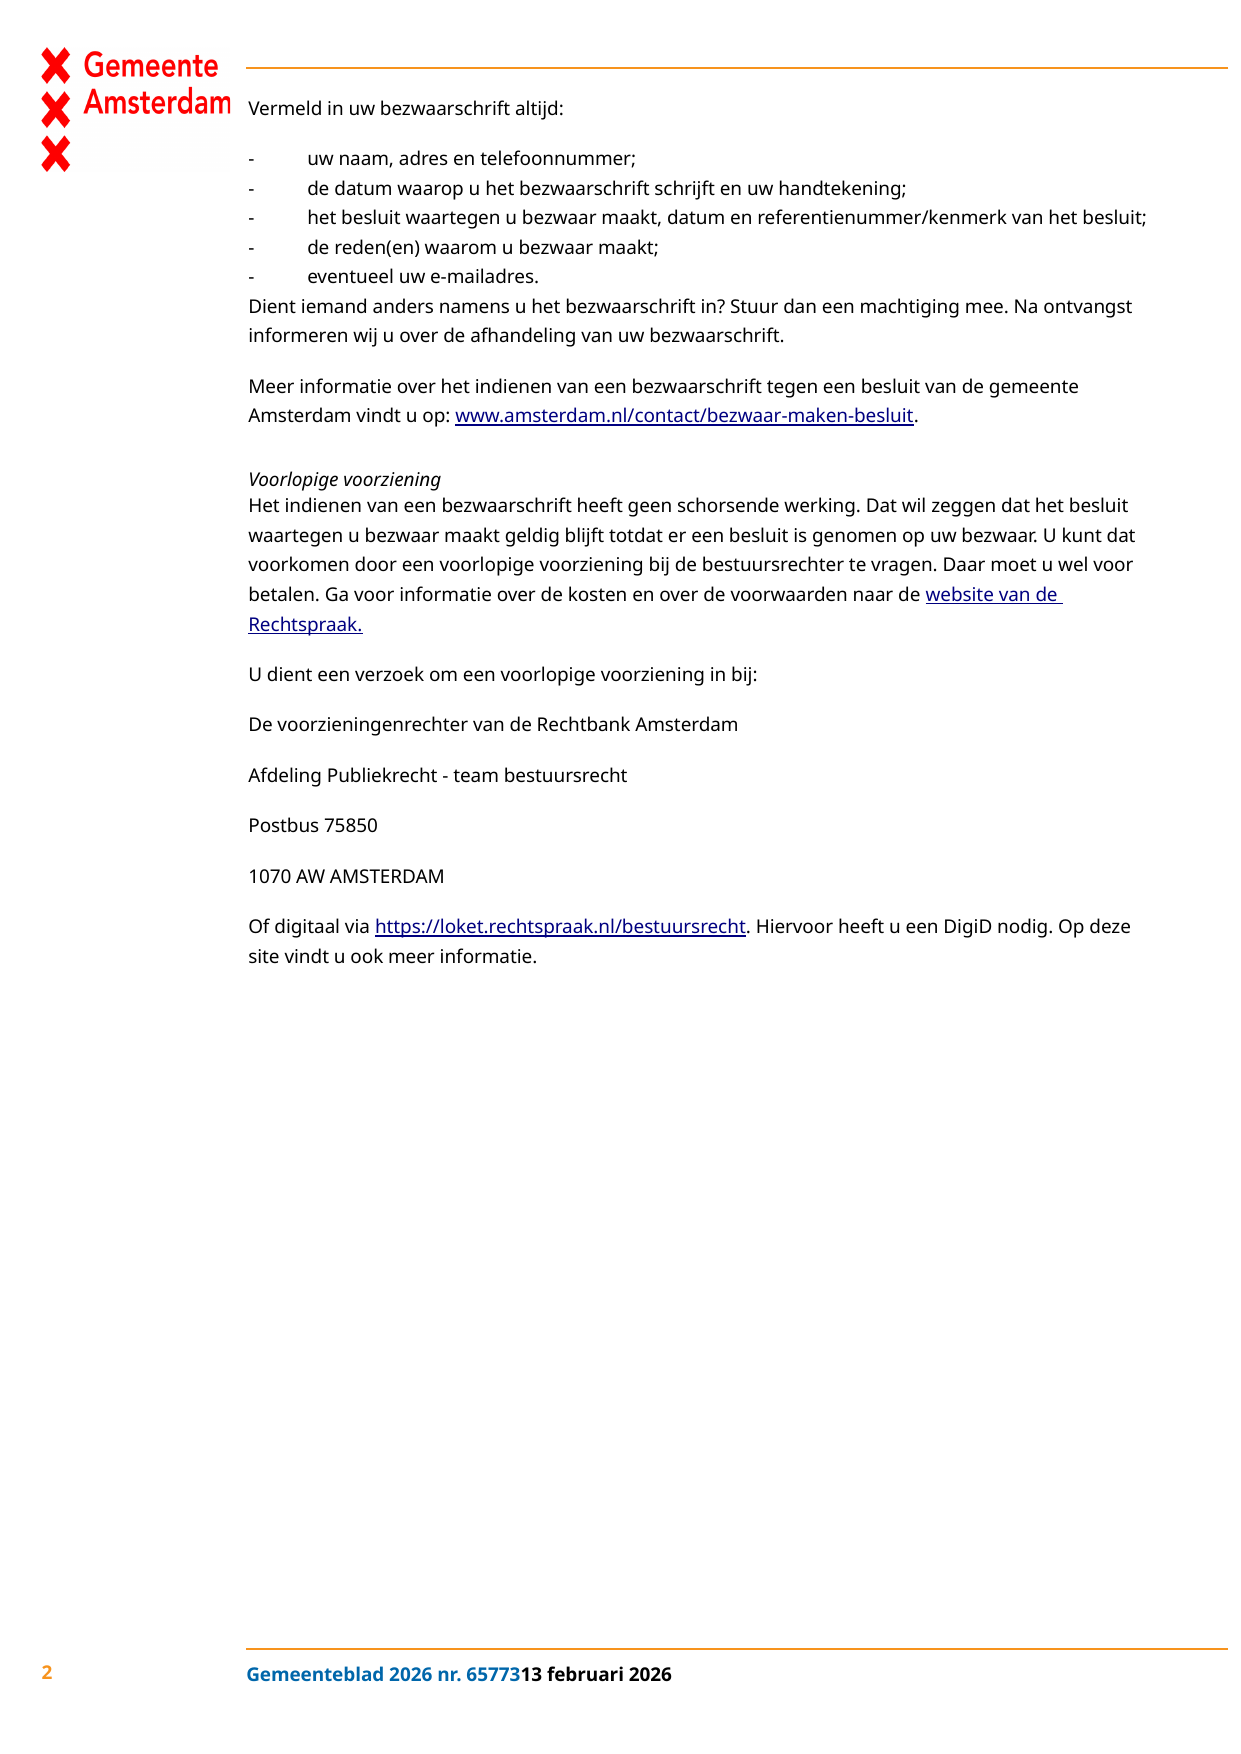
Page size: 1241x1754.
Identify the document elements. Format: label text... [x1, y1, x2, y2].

text De voorzieningenrechter van de Rechtbank Amsterdam [248, 712, 1152, 737]
text Dient iemand anders namens u het bezwaarschrift in? Stuur dan een machtiging mee. Na ontvangst informeren wij u over de afhandeling van uw bezwaarschrift. [248, 293, 1152, 348]
list de datum waarop u het bezwaarschrift schrijft en uw handtekening; [248, 175, 1152, 201]
text U dient een verzoek om een voorlopige voorziening in bij: [248, 661, 1152, 687]
list eventueel uw e-mailadres. [248, 263, 1152, 289]
text Of digitaal via https://loket.rechtspraak.nl/bestuursrecht. Hiervoor heeft u een DigiD nodig. Op deze site vindt u ook meer informatie. [248, 913, 1152, 968]
list de reden(en) waarom u bezwaar maakt; [248, 234, 1152, 260]
text Meer informatie over het indienen van een bezwaarschrift tegen een besluit van de gemeente Amsterdam vindt u op: www.amsterdam.nl/contact/bezwaar-maken-besluit. [248, 373, 1152, 428]
list het besluit waartegen u bezwaar maakt, datum en referentienummer/kenmerk van het besluit; [248, 204, 1152, 230]
text Voorlopige voorziening [248, 467, 1152, 492]
text Postbus 75850 [248, 812, 1152, 838]
text Het indienen van een bezwaarschrift heeft geen schorsende werking. Dat wil zeggen dat het besluit waartegen u bezwaar maakt geldig blijft totdat er een besluit is genomen op uw bezwaar. U kunt dat voorkomen door een voorlopige voorziening bij de bestuursrechter te vragen. Daar moet u wel voor betalen. Ga voor informatie over de kosten en over de voorwaarden naar de website van de Rechtspraak. [248, 492, 1152, 636]
list uw naam, adres en telefoonnummer; [248, 145, 1152, 171]
picture [41, 47, 231, 172]
text Vermeld in uw bezwaarschrift altijd: [248, 95, 1152, 121]
text Afdeling Publiekrecht - team bestuursrecht [248, 762, 1152, 788]
text 1070 AW AMSTERDAM [248, 863, 1152, 888]
